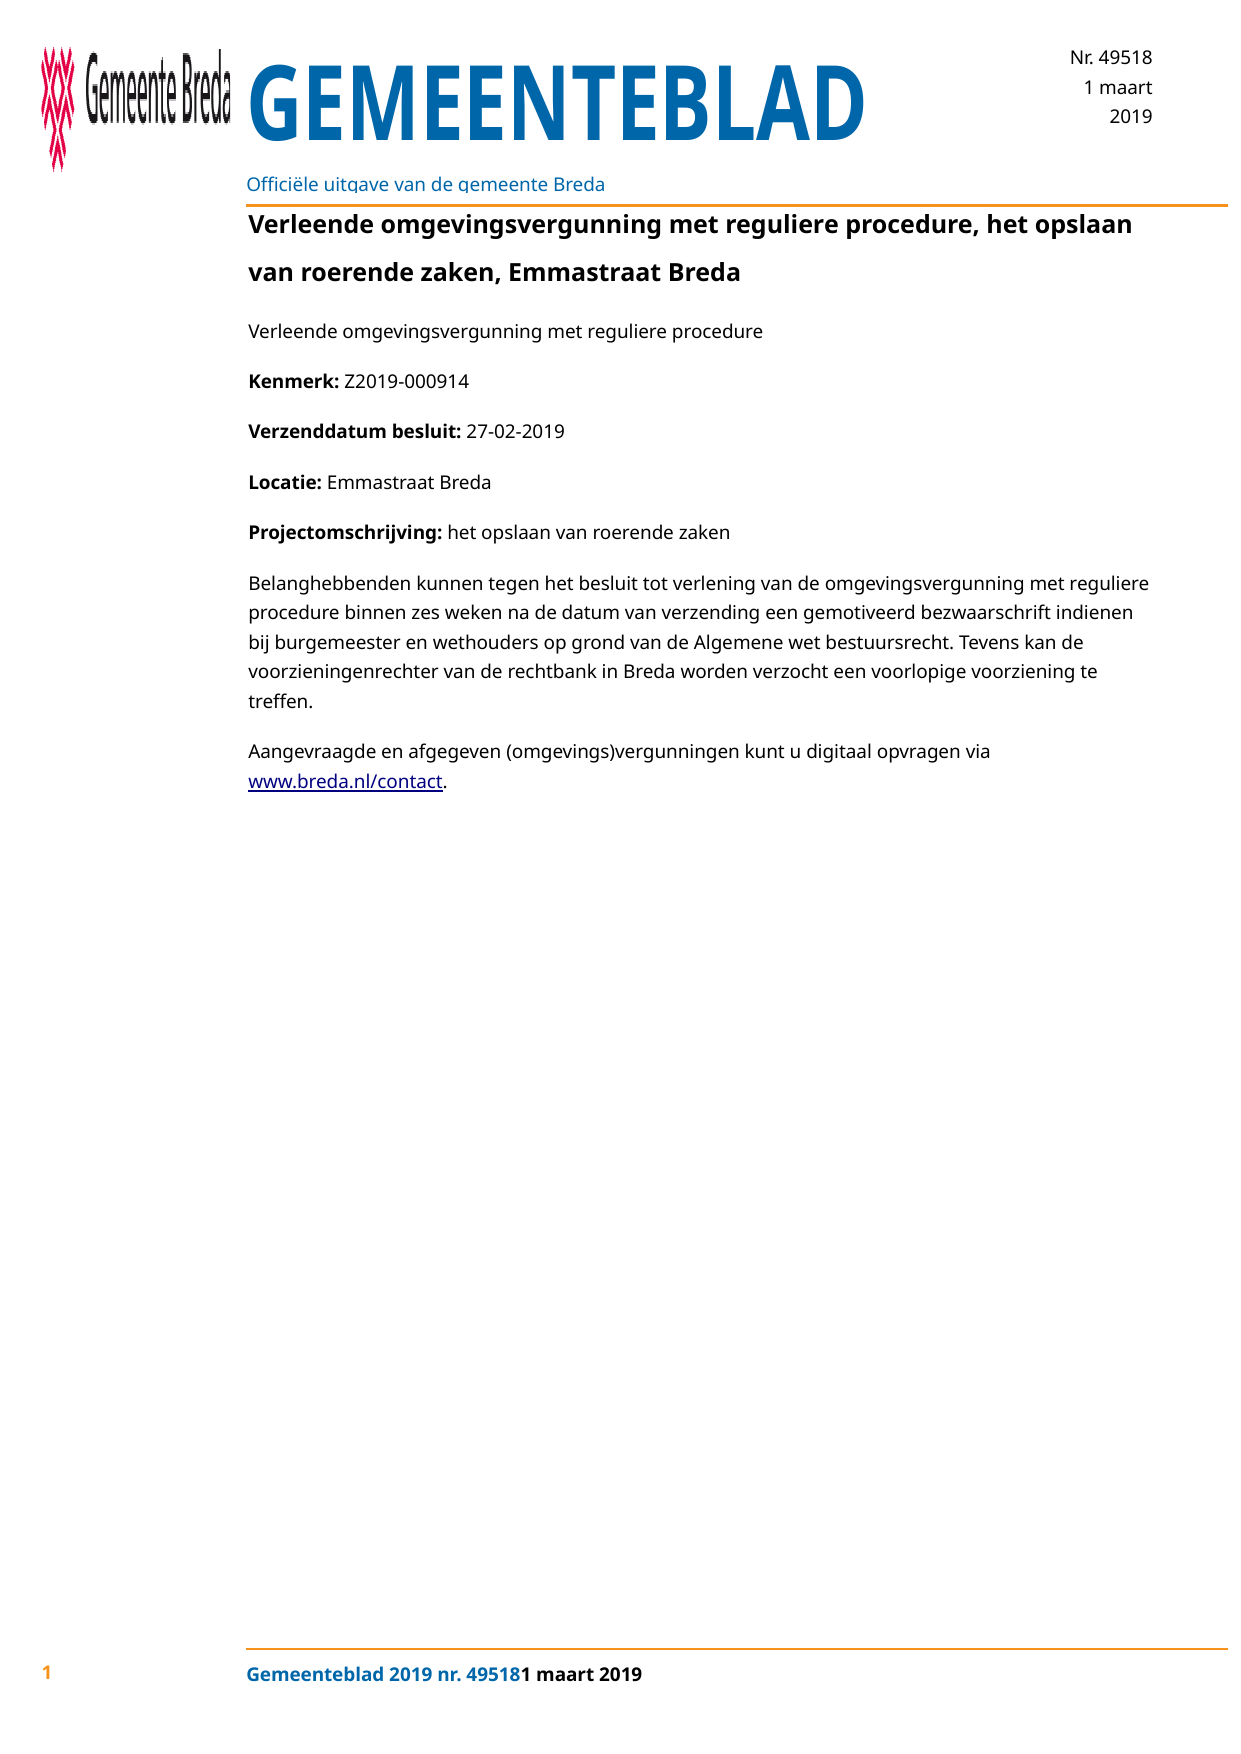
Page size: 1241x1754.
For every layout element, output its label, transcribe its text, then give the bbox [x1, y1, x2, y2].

text Verzenddatum besluit: 27-02-2019 [248, 419, 1152, 444]
text Locatie: Emmastraat Breda [248, 469, 1152, 495]
text Projectomschrijving: het opslaan van roerende zaken [248, 519, 1152, 545]
text Belanghebbenden kunnen tegen het besluit tot verlening van de omgevingsvergunning met reguliere procedure binnen zes weken na de datum van verzending een gemotiveerd bezwaarschrift indienen bij burgemeester en wethouders op grond van de Algemene wet bestuursrecht. Tevens kan de voorzieningenrechter van de rechtbank in Breda worden verzocht een voorlopige voorziening te treffen. [248, 570, 1152, 714]
text Kenmerk: Z2019-000914 [248, 368, 1152, 394]
text Verleende omgevingsvergunning met reguliere procedure [248, 318, 1152, 344]
text Aangevraagde en afgegeven (omgevings)vergunningen kunt u digitaal opvragen via www.breda.nl/contact. [248, 739, 1152, 794]
picture [41, 47, 231, 172]
text Verleende omgevingsvergunning met reguliere procedure, het opslaan van roerende zaken, Emmastraat Breda [248, 207, 1152, 288]
